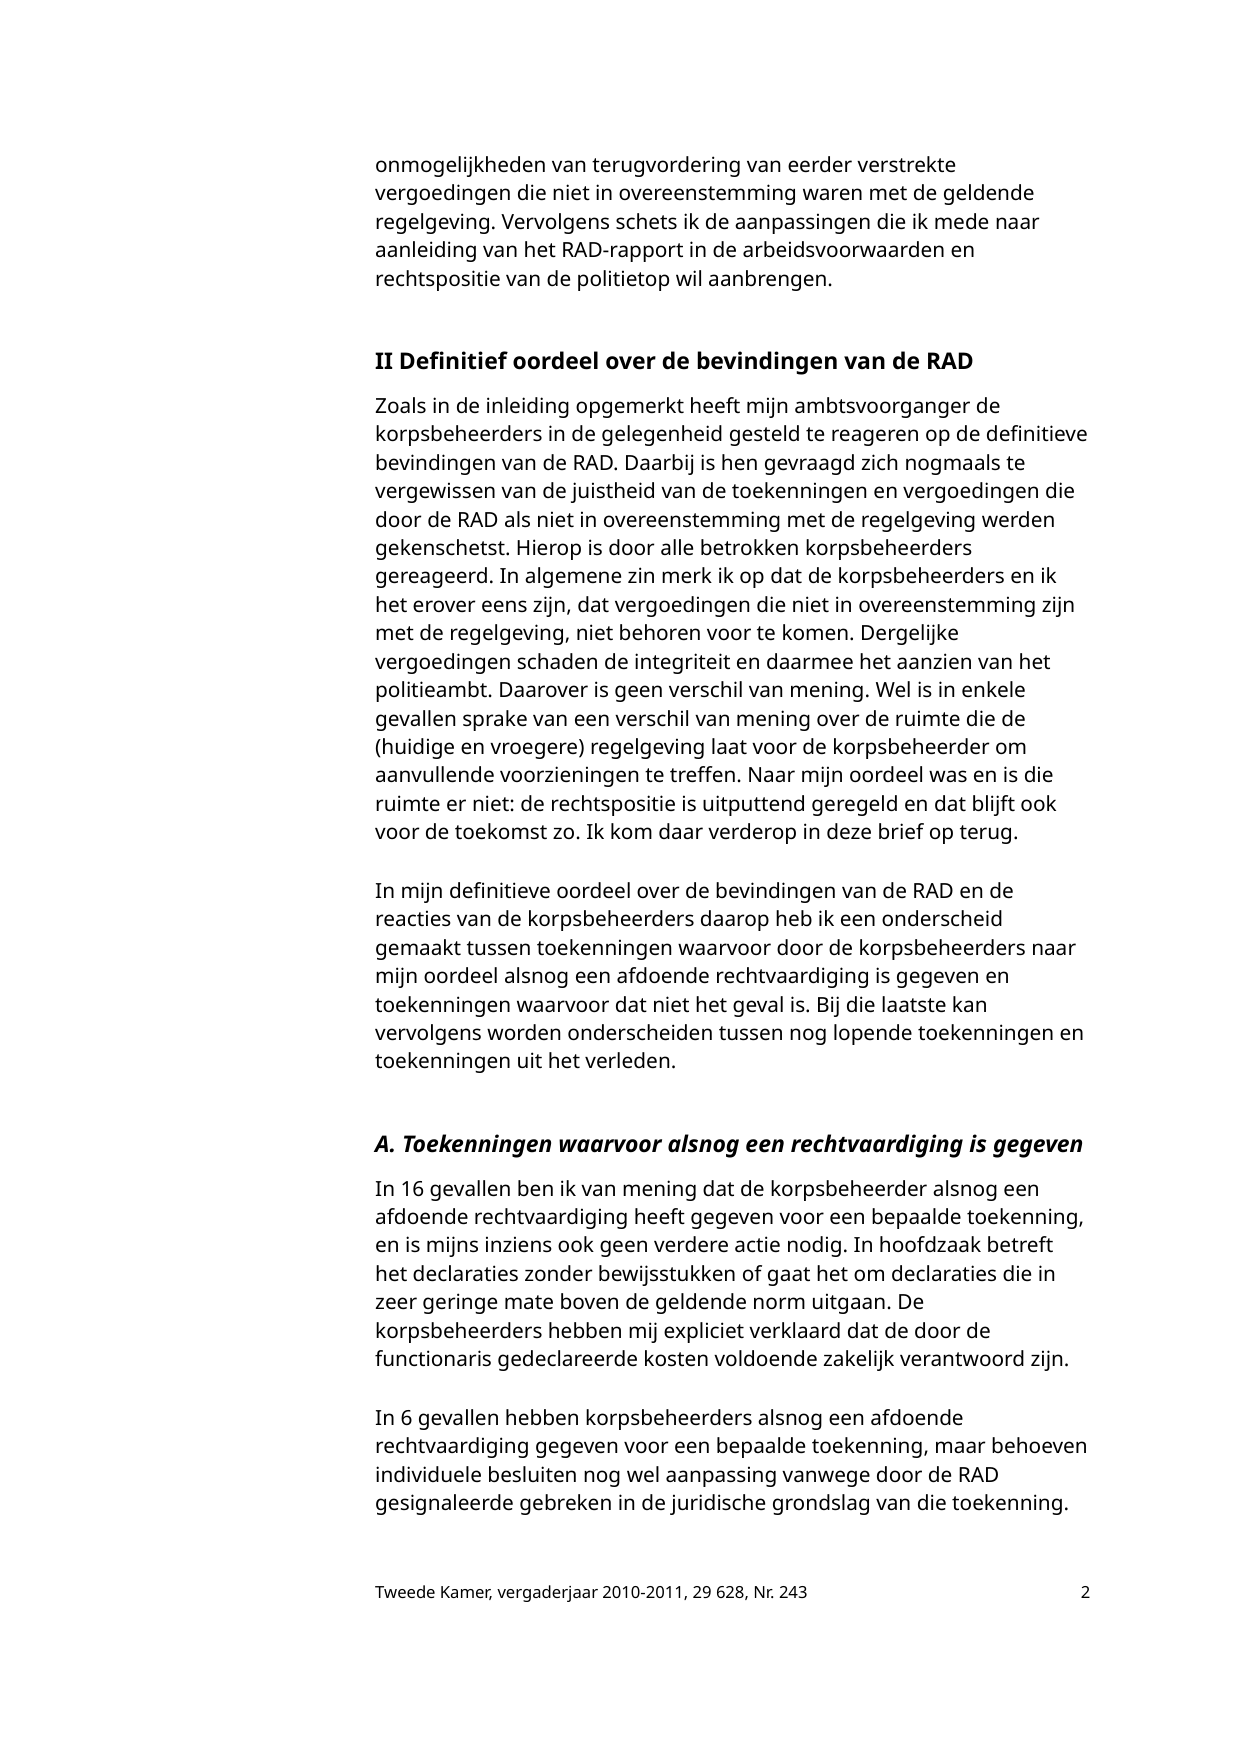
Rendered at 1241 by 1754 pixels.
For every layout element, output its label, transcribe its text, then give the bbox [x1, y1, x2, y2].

text onmogelijkheden van terugvordering van eerder verstrekte vergoedingen die niet in overeenstemming waren met de geldende regelgeving. Vervolgens schets ik de aanpassingen die ik mede naar aanleiding van het RAD-rapport in de arbeidsvoorwaarden en rechtspositie van de politietop wil aanbrengen. [375, 150, 1090, 292]
subtitle A. Toekenningen waarvoor alsnog een rechtvaardiging is gegeven [375, 1127, 1090, 1159]
subtitle II Definitief oordeel over de bevindingen van de RAD [375, 345, 1090, 376]
text In 16 gevallen ben ik van mening dat de korpsbeheerder alsnog een afdoende rechtvaardiging heeft gegeven voor een bepaalde toekenning, en is mijns inziens ook geen verdere actie nodig. In hoofdzaak betreft het declaraties zonder bewijsstukken of gaat het om declaraties die in zeer geringe mate boven de geldende norm uitgaan. De korpsbeheerders hebben mij expliciet verklaard dat de door de functionaris gedeclareerde kosten voldoende zakelijk verantwoord zijn. [375, 1174, 1090, 1373]
text In 6 gevallen hebben korpsbeheerders alsnog een afdoende rechtvaardiging gegeven voor een bepaalde toekenning, maar behoeven individuele besluiten nog wel aanpassing vanwege door de RAD gesignaleerde gebreken in de juridische grondslag van die toekenning. [375, 1403, 1090, 1517]
text In mijn definitieve oordeel over de bevindingen van de RAD en de reacties van de korpsbeheerders daarop heb ik een onderscheid gemaakt tussen toekenningen waarvoor door de korpsbeheerders naar mijn oordeel alsnog een afdoende rechtvaardiging is gegeven en toekenningen waarvoor dat niet het geval is. Bij die laatste kan vervolgens worden onderscheiden tussen nog lopende toekenningen en toekenningen uit het verleden. [375, 876, 1090, 1075]
text Zoals in de inleiding opgemerkt heeft mijn ambtsvoorganger de korpsbeheerders in de gelegenheid gesteld te reageren op de definitieve bevindingen van de RAD. Daarbij is hen gevraagd zich nogmaals te vergewissen van de juistheid van de toekenningen en vergoedingen die door de RAD als niet in overeenstemming met de regelgeving werden gekenschetst. Hierop is door alle betrokken korpsbeheerders gereageerd. In algemene zin merk ik op dat de korpsbeheerders en ik het erover eens zijn, dat vergoedingen die niet in overeenstemming zijn met de regelgeving, niet behoren voor te komen. Dergelijke vergoedingen schaden de integriteit en daarmee het aanzien van het politieambt. Daarover is geen verschil van mening. Wel is in enkele gevallen sprake van een verschil van mening over de ruimte die de (huidige en vroegere) regelgeving laat voor de korpsbeheerder om aanvullende voorzieningen te treffen. Naar mijn oordeel was en is die ruimte er niet: de rechtspositie is uitputtend geregeld en dat blijft ook voor de toekomst zo. Ik kom daar verderop in deze brief op terug. [375, 391, 1090, 846]
